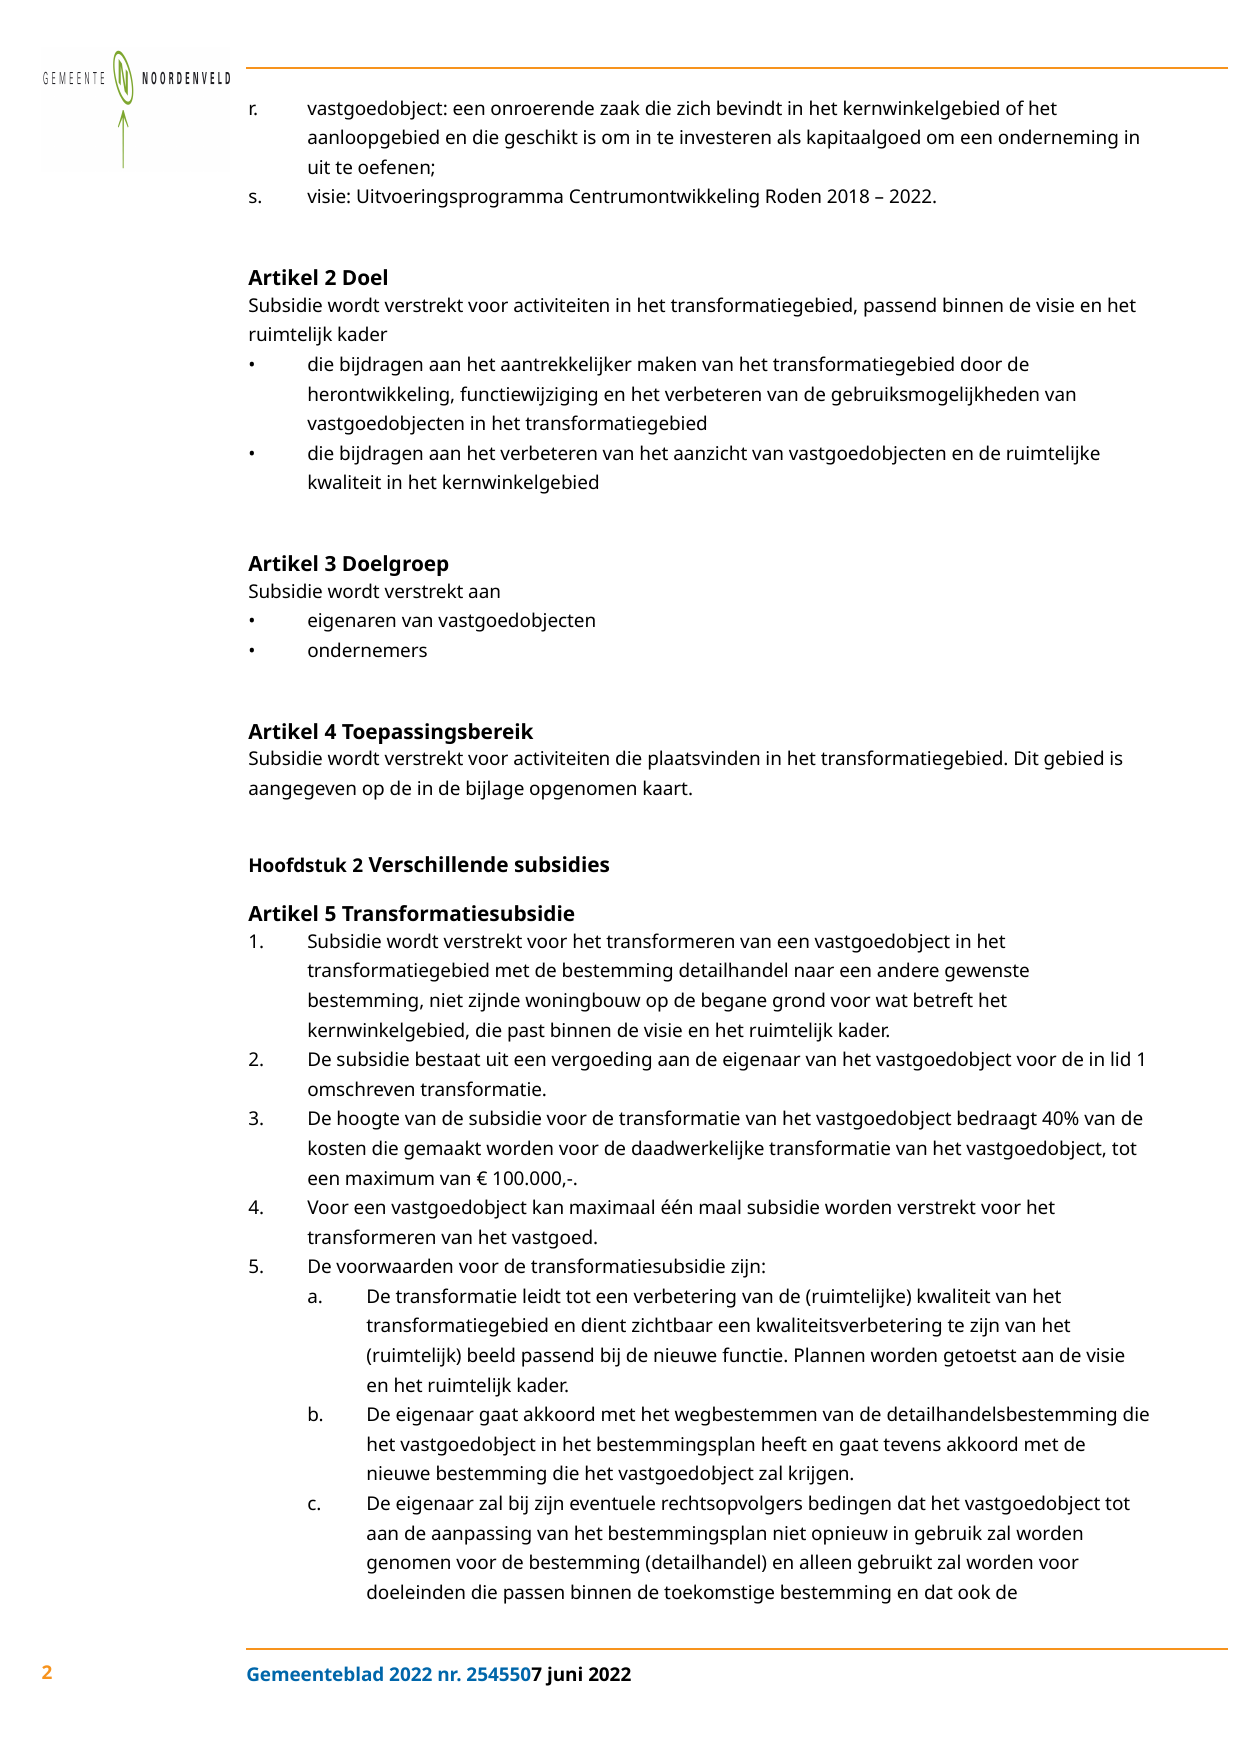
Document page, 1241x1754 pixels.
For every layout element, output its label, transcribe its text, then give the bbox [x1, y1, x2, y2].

text Subsidie wordt verstrekt aan [248, 578, 1152, 604]
text Artikel 4 Toepassingsbereik [248, 717, 1152, 746]
list Voor een vastgoedobject kan maximaal één maal subsidie worden verstrekt voor het transformeren van het vastgoed. [248, 1194, 1152, 1249]
picture [41, 47, 231, 172]
list vastgoedobject: een onroerende zaak die zich bevindt in het kernwinkelgebied of het aanloopgebied en die geschikt is om in te investeren als kapitaalgoed om een onderneming in uit te oefenen; [248, 95, 1152, 180]
text Hoofdstuk 2 Verschillende subsidies [248, 850, 1152, 879]
list De subsidie bestaat uit een vergoeding aan de eigenaar van het vastgoedobject voor de in lid 1 omschreven transformatie. [248, 1046, 1152, 1102]
list De hoogte van de subsidie voor de transformatie van het vastgoedobject bedraagt 40% van de kosten die gemaakt worden voor de daadwerkelijke transformatie van het vastgoedobject, tot een maximum van € 100.000,-. [248, 1106, 1152, 1190]
list De eigenaar zal bij zijn eventuele rechtsopvolgers bedingen dat het vastgoedobject tot aan de aanpassing van het bestemmingsplan niet opnieuw in gebruik zal worden genomen voor de bestemming (detailhandel) en alleen gebruikt zal worden voor doeleinden die passen binnen de toekomstige bestemming en dat ook de [307, 1490, 1152, 1604]
list die bijdragen aan het aantrekkelijker maken van het transformatiegebied door de herontwikkeling, functiewijziging en het verbeteren van de gebruiksmogelijkheden van vastgoedobjecten in het transformatiegebied [248, 351, 1152, 436]
text Artikel 3 Doelgroep [248, 549, 1152, 578]
list visie: Uitvoeringsprogramma Centrumontwikkeling Roden 2018 – 2022. [248, 183, 1152, 209]
text Artikel 5 Transformatiesubsidie [248, 899, 1152, 928]
list eigenaren van vastgoedobjecten [248, 607, 1152, 633]
list Subsidie wordt verstrekt voor het transformeren van een vastgoedobject in het transformatiegebied met de bestemming detailhandel naar een andere gewenste bestemming, niet zijnde woningbouw op de begane grond voor wat betreft het kernwinkelgebied, die past binnen de visie en het ruimtelijk kader. [248, 928, 1152, 1042]
text Subsidie wordt verstrekt voor activiteiten in het transformatiegebied, passend binnen de visie en het ruimtelijk kader [248, 292, 1152, 347]
list De transformatie leidt tot een verbetering van de (ruimtelijke) kwaliteit van het transformatiegebied en dient zichtbaar een kwaliteitsverbetering te zijn van het (ruimtelijk) beeld passend bij de nieuwe functie. Plannen worden getoetst aan de visie en het ruimtelijk kader. [307, 1283, 1152, 1397]
text Subsidie wordt verstrekt voor activiteiten die plaatsvinden in het transformatiegebied. Dit gebied is aangegeven op de in de bijlage opgenomen kaart. [248, 746, 1152, 801]
list ondernemers [248, 637, 1152, 663]
list De voorwaarden voor de transformatiesubsidie zijn: [248, 1253, 1152, 1279]
list die bijdragen aan het verbeteren van het aanzicht van vastgoedobjecten en de ruimtelijke kwaliteit in het kernwinkelgebied [248, 440, 1152, 495]
list De eigenaar gaat akkoord met het wegbestemmen van de detailhandelsbestemming die het vastgoedobject in het bestemmingsplan heeft en gaat tevens akkoord met de nieuwe bestemming die het vastgoedobject zal krijgen. [307, 1401, 1152, 1486]
text Artikel 2 Doel [248, 263, 1152, 292]
